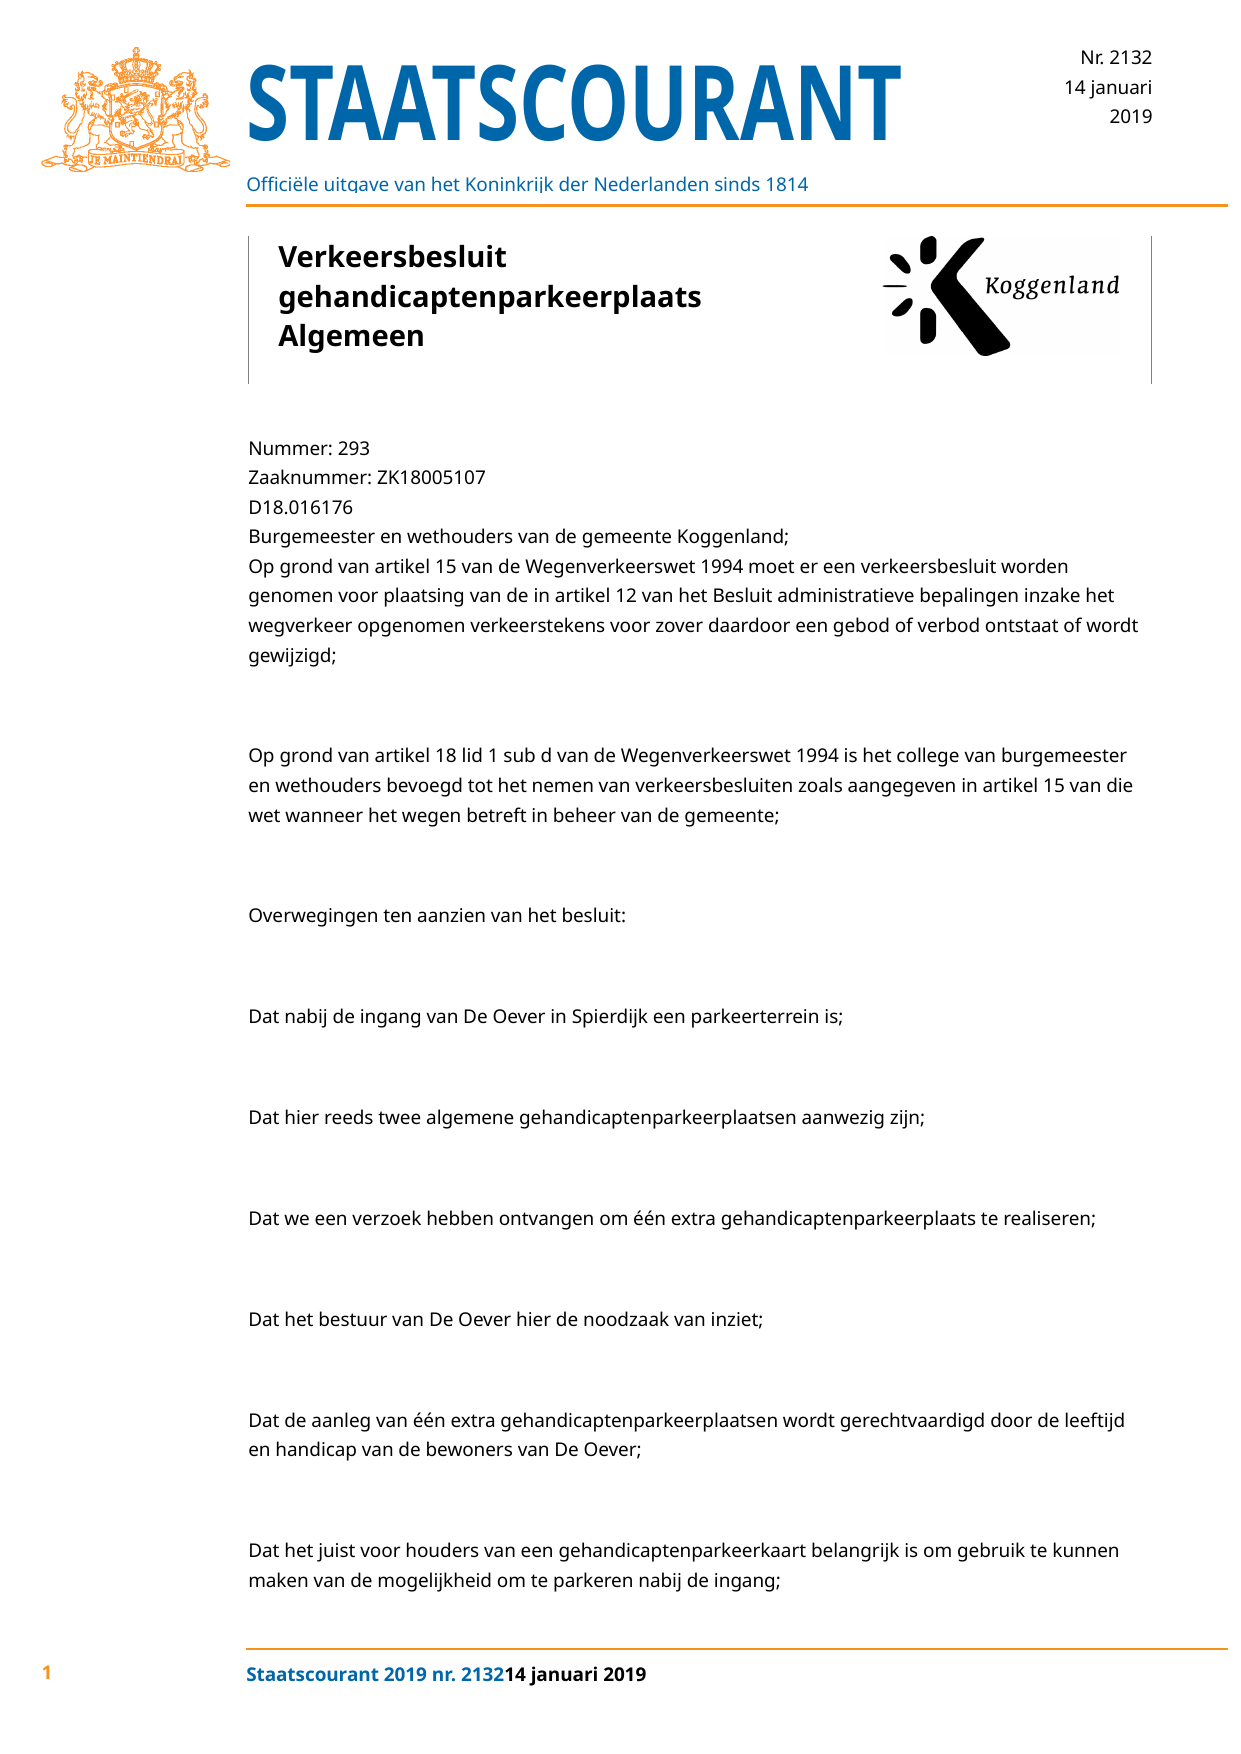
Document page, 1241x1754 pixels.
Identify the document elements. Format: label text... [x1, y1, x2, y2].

table_header [850, 236, 1151, 384]
text Burgemeester en wethouders van de gemeente Koggenland; [248, 523, 1152, 549]
text Op grond van artikel 15 van de Wegenverkeerswet 1994 moet er een verkeersbesluit worden genomen voor plaatsing van de in artikel 12 van het Besluit administratieve bepalingen inzake het wegverkeer opgenomen verkeerstekens voor zover daardoor een gebod of verbod ontstaat of wordt gewijzigd; [248, 553, 1152, 667]
text Dat hier reeds twee algemene gehandicaptenparkeerplaatsen aanwezig zijn; [248, 1104, 1152, 1130]
text Dat de aanleg van één extra gehandicaptenparkeerplaatsen wordt gerechtvaardigd door de leeftijd en handicap van de bewoners van De Oever; [248, 1407, 1152, 1462]
picture [882, 236, 1119, 356]
text Nummer: 293 [248, 435, 1152, 460]
text D18.016176 [248, 494, 1152, 519]
picture [41, 47, 231, 172]
text Dat nabij de ingang van De Oever in Spierdijk een parkeerterrein is; [248, 1003, 1152, 1029]
text Overwegingen ten aanzien van het besluit: [248, 903, 1152, 928]
text Zaaknummer: ZK18005107 [248, 464, 1152, 490]
table_header Verkeersbesluit gehandicaptenparkeerplaats Algemeen [249, 236, 850, 384]
text Dat het bestuur van De Oever hier de noodzaak van inziet; [248, 1306, 1152, 1332]
text Op grond van artikel 18 lid 1 sub d van de Wegenverkeerswet 1994 is het college van burgemeester en wethouders bevoegd tot het nemen van verkeersbesluiten zoals aangegeven in artikel 15 van die wet wanneer het wegen betreft in beheer van de gemeente; [248, 743, 1152, 827]
text Dat we een verzoek hebben ontvangen om één extra gehandicaptenparkeerplaats te realiseren; [248, 1205, 1152, 1231]
text Dat het juist voor houders van een gehandicaptenparkeerkaart belangrijk is om gebruik te kunnen maken van de mogelijkheid om te parkeren nabij de ingang; [248, 1537, 1152, 1592]
